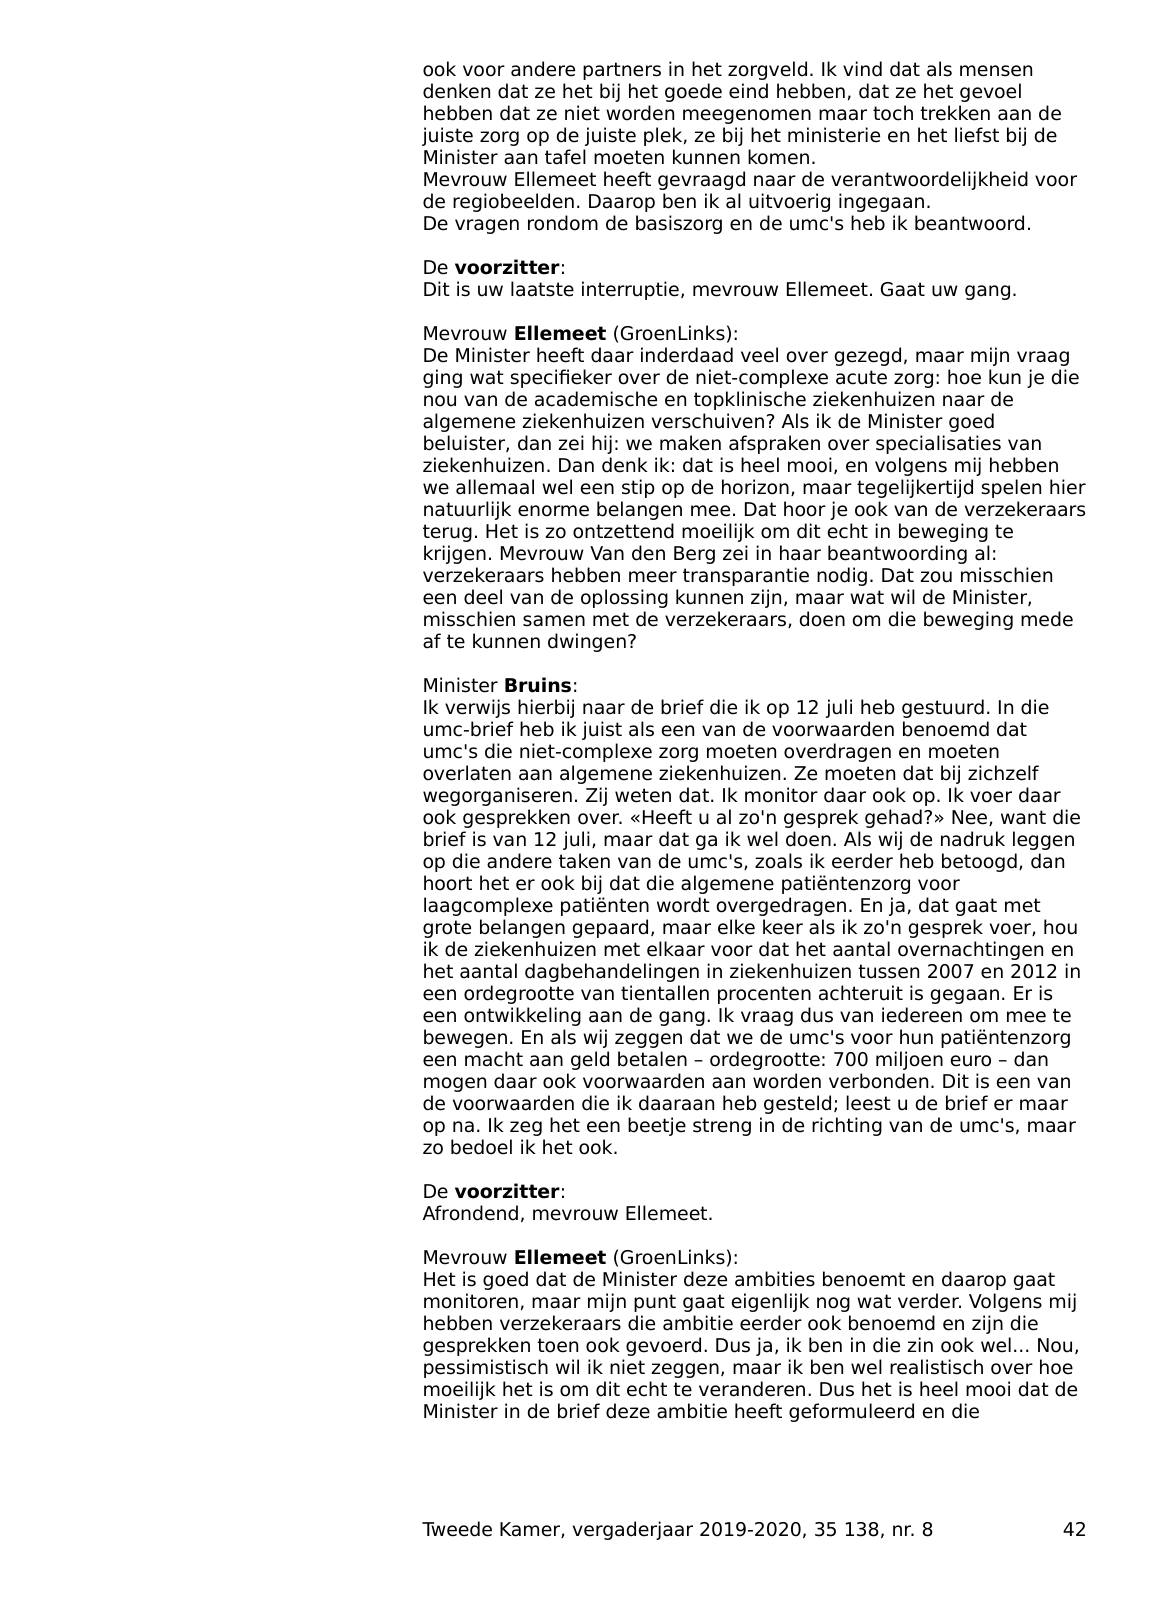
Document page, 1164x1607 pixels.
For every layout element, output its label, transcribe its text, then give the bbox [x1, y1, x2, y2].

text De vragen rondom de basiszorg en de umc's heb ik beantwoord. [422, 213, 1087, 235]
text Mevrouw Ellemeet (GroenLinks): [422, 323, 1087, 345]
text Dit is uw laatste interruptie, mevrouw Ellemeet. Gaat uw gang. [422, 279, 1087, 301]
text Minister Bruins: [422, 675, 1087, 697]
text ook voor andere partners in het zorgveld. Ik vind dat als mensen denken dat ze het bij het goede eind hebben, dat ze het gevoel hebben dat ze niet worden meegenomen maar toch trekken aan de juiste zorg op de juiste plek, ze bij het ministerie en het liefst bij de Minister aan tafel moeten kunnen komen. [422, 59, 1087, 169]
text De voorzitter: [422, 1181, 1087, 1203]
text De Minister heeft daar inderdaad veel over gezegd, maar mijn vraag ging wat specifieker over de niet-complexe acute zorg: hoe kun je die nou van de academische en topklinische ziekenhuizen naar de algemene ziekenhuizen verschuiven? Als ik de Minister goed beluister, dan zei hij: we maken afspraken over specialisaties van ziekenhuizen. Dan denk ik: dat is heel mooi, en volgens mij hebben we allemaal wel een stip op de horizon, maar tegelijkertijd spelen hier natuurlijk enorme belangen mee. Dat hoor je ook van de verzekeraars terug. Het is zo ontzettend moeilijk om dit echt in beweging te krijgen. Mevrouw Van den Berg zei in haar beantwoording al: verzekeraars hebben meer transparantie nodig. Dat zou misschien een deel van de oplossing kunnen zijn, maar wat wil de Minister, misschien samen met de verzekeraars, doen om die beweging mede af te kunnen dwingen? [422, 345, 1087, 653]
text Het is goed dat de Minister deze ambities benoemt en daarop gaat monitoren, maar mijn punt gaat eigenlijk nog wat verder. Volgens mij hebben verzekeraars die ambitie eerder ook benoemd en zijn die gesprekken toen ook gevoerd. Dus ja, ik ben in die zin ook wel... Nou, pessimistisch wil ik niet zeggen, maar ik ben wel realistisch over hoe moeilijk het is om dit echt te veranderen. Dus het is heel mooi dat de Minister in de brief deze ambitie heeft geformuleerd en die [422, 1269, 1087, 1423]
text Mevrouw Ellemeet heeft gevraagd naar de verantwoordelijkheid voor de regiobeelden. Daarop ben ik al uitvoerig ingegaan. [422, 169, 1087, 213]
text Mevrouw Ellemeet (GroenLinks): [422, 1247, 1087, 1269]
text De voorzitter: [422, 257, 1087, 279]
text Ik verwijs hierbij naar de brief die ik op 12 juli heb gestuurd. In die umc-brief heb ik juist als een van de voorwaarden benoemd dat umc's die niet-complexe zorg moeten overdragen en moeten overlaten aan algemene ziekenhuizen. Ze moeten dat bij zichzelf wegorganiseren. Zij weten dat. Ik monitor daar ook op. Ik voer daar ook gesprekken over. «Heeft u al zo'n gesprek gehad?» Nee, want die brief is van 12 juli, maar dat ga ik wel doen. Als wij de nadruk leggen op die andere taken van de umc's, zoals ik eerder heb betoogd, dan hoort het er ook bij dat die algemene patiëntenzorg voor laagcomplexe patiënten wordt overgedragen. En ja, dat gaat met grote belangen gepaard, maar elke keer als ik zo'n gesprek voer, hou ik de ziekenhuizen met elkaar voor dat het aantal overnachtingen en het aantal dagbehandelingen in ziekenhuizen tussen 2007 en 2012 in een ordegrootte van tientallen procenten achteruit is gegaan. Er is een ontwikkeling aan de gang. Ik vraag dus van iedereen om mee te bewegen. En als wij zeggen dat we de umc's voor hun patiëntenzorg een macht aan geld betalen – ordegrootte: 700 miljoen euro – dan mogen daar ook voorwaarden aan worden verbonden. Dit is een van de voorwaarden die ik daaraan heb gesteld; leest u de brief er maar op na. Ik zeg het een beetje streng in de richting van de umc's, maar zo bedoel ik het ook. [422, 697, 1087, 1159]
text Afrondend, mevrouw Ellemeet. [422, 1203, 1087, 1225]
